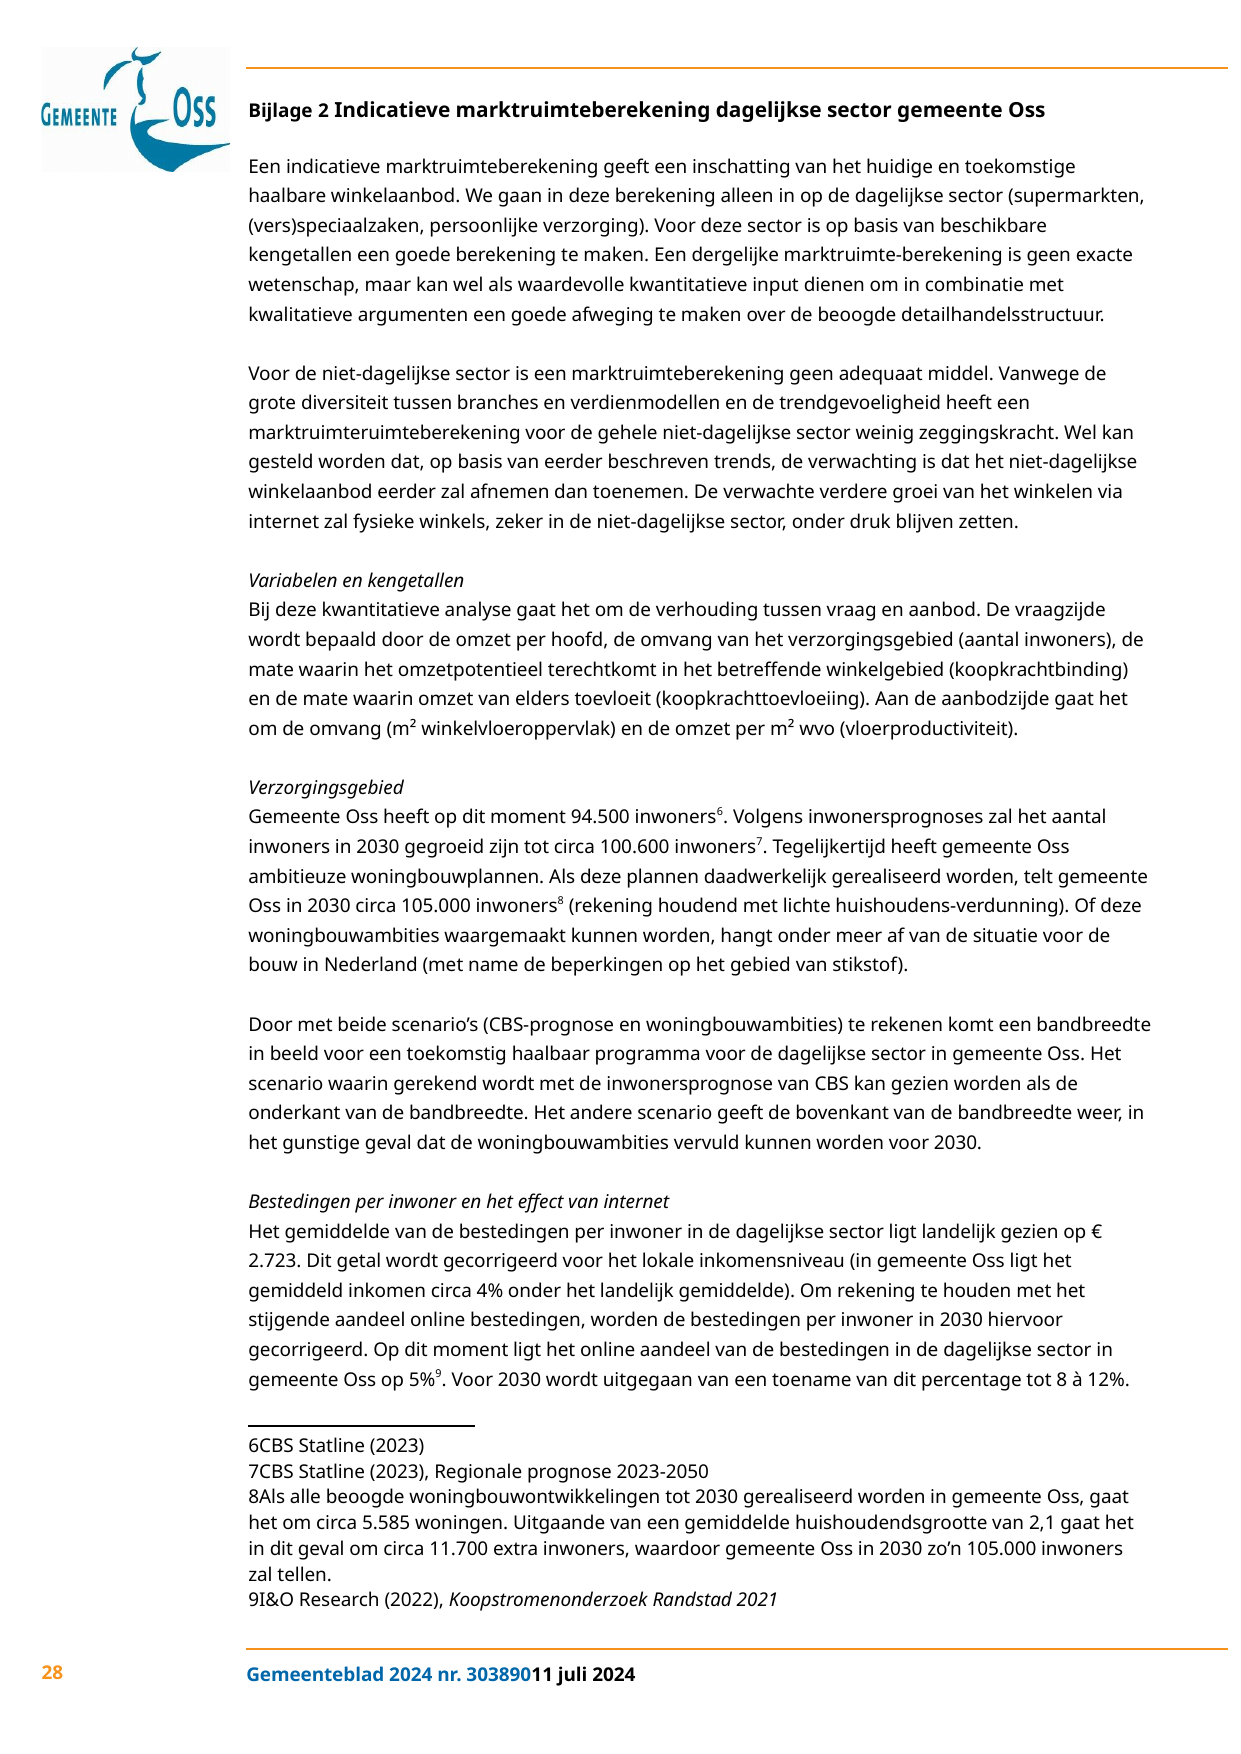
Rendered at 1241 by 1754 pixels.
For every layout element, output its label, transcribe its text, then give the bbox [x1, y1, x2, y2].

text Bijlage 2 Indicatieve marktruimteberekening dagelijkse sector gemeente Oss [248, 95, 1152, 123]
picture [41, 47, 231, 172]
text Bij deze kwantitatieve analyse gaat het om de verhouding tussen vraag en aanbod. De vraagzijde wordt bepaald door de omzet per hoofd, de omvang van het verzorgingsgebied (aantal inwoners), de mate waarin het omzetpotentieel terechtkomt in het betreffende winkelgebied (koopkrachtbinding) en de mate waarin omzet van elders toevloeit (koopkrachttoevloeiing). Aan de aanbodzijde gaat het om de omvang (m² winkelvloeroppervlak) en de omzet per m² wvo (vloerproductiviteit). [248, 597, 1152, 741]
text CBS Statline (2023) [248, 1432, 1152, 1458]
text Bestedingen per inwoner en het effect van internet [248, 1188, 1152, 1214]
text Gemeente Oss heeft op dit moment 94.500 inwoners. Volgens inwonersprognoses zal het aantal inwoners in 2030 gegroeid zijn tot circa 100.600 inwoners. Tegelijkertijd heeft gemeente Oss ambitieuze woningbouwplannen. Als deze plannen daadwerkelijk gerealiseerd worden, telt gemeente Oss in 2030 circa 105.000 inwoners (rekening houdend met lichte huishoudens-verdunning). Of deze woningbouwambities waargemaakt kunnen worden, hangt onder meer af van de situatie voor de bouw in Nederland (met name de beperkingen op het gebied van stikstof). [248, 804, 1152, 977]
text Verzorgingsgebied [248, 774, 1152, 800]
text Als alle beoogde woningbouwontwikkelingen tot 2030 gerealiseerd worden in gemeente Oss, gaat het om circa 5.585 woningen. Uitgaande van een gemiddelde huishoudendsgrootte van 2,1 gaat het in dit geval om circa 11.700 extra inwoners, waardoor gemeente Oss in 2030 zo’n 105.000 inwoners zal tellen. [248, 1483, 1152, 1586]
text CBS Statline (2023), Regionale prognose 2023-2050 [248, 1458, 1152, 1483]
text I&O Research (2022), Koopstromenonderzoek Randstad 2021 [248, 1586, 1152, 1612]
text Voor de niet-dagelijkse sector is een marktruimteberekening geen adequaat middel. Vanwege de grote diversiteit tussen branches en verdienmodellen en de trendgevoeligheid heeft een marktruimteruimteberekening voor de gehele niet-dagelijkse sector weinig zeggingskracht. Wel kan gesteld worden dat, op basis van eerder beschreven trends, de verwachting is dat het niet-dagelijkse winkelaanbod eerder zal afnemen dan toenemen. De verwachte verdere groei van het winkelen via internet zal fysieke winkels, zeker in de niet-dagelijkse sector, onder druk blijven zetten. [248, 360, 1152, 534]
text Variabelen en kengetallen [248, 567, 1152, 593]
text Een indicatieve marktruimteberekening geeft een inschatting van het huidige en toekomstige haalbare winkelaanbod. We gaan in deze berekening alleen in op de dagelijkse sector (supermarkten, (vers)speciaalzaken, persoonlijke verzorging). Voor deze sector is op basis van beschikbare kengetallen een goede berekening te maken. Een dergelijke marktruimte-berekening is geen exacte wetenschap, maar kan wel als waardevolle kwantitatieve input dienen om in combinatie met kwalitatieve argumenten een goede afweging te maken over de beoogde detailhandelsstructuur. [248, 153, 1152, 327]
text Het gemiddelde van de bestedingen per inwoner in de dagelijkse sector ligt landelijk gezien op € 2.723. Dit getal wordt gecorrigeerd voor het lokale inkomensniveau (in gemeente Oss ligt het gemiddeld inkomen circa 4% onder het landelijk gemiddelde). Om rekening te houden met het stijgende aandeel online bestedingen, worden de bestedingen per inwoner in 2030 hiervoor gecorrigeerd. Op dit moment ligt het online aandeel van de bestedingen in de dagelijkse sector in gemeente Oss op 5%. Voor 2030 wordt uitgegaan van een toename van dit percentage tot 8 à 12%. [248, 1218, 1152, 1392]
text Door met beide scenario’s (CBS-prognose en woningbouwambities) te rekenen komt een bandbreedte in beeld voor een toekomstig haalbaar programma voor de dagelijkse sector in gemeente Oss. Het scenario waarin gerekend wordt met de inwonersprognose van CBS kan gezien worden als de onderkant van de bandbreedte. Het andere scenario geeft de bovenkant van de bandbreedte weer, in het gunstige geval dat de woningbouwambities vervuld kunnen worden voor 2030. [248, 1011, 1152, 1155]
